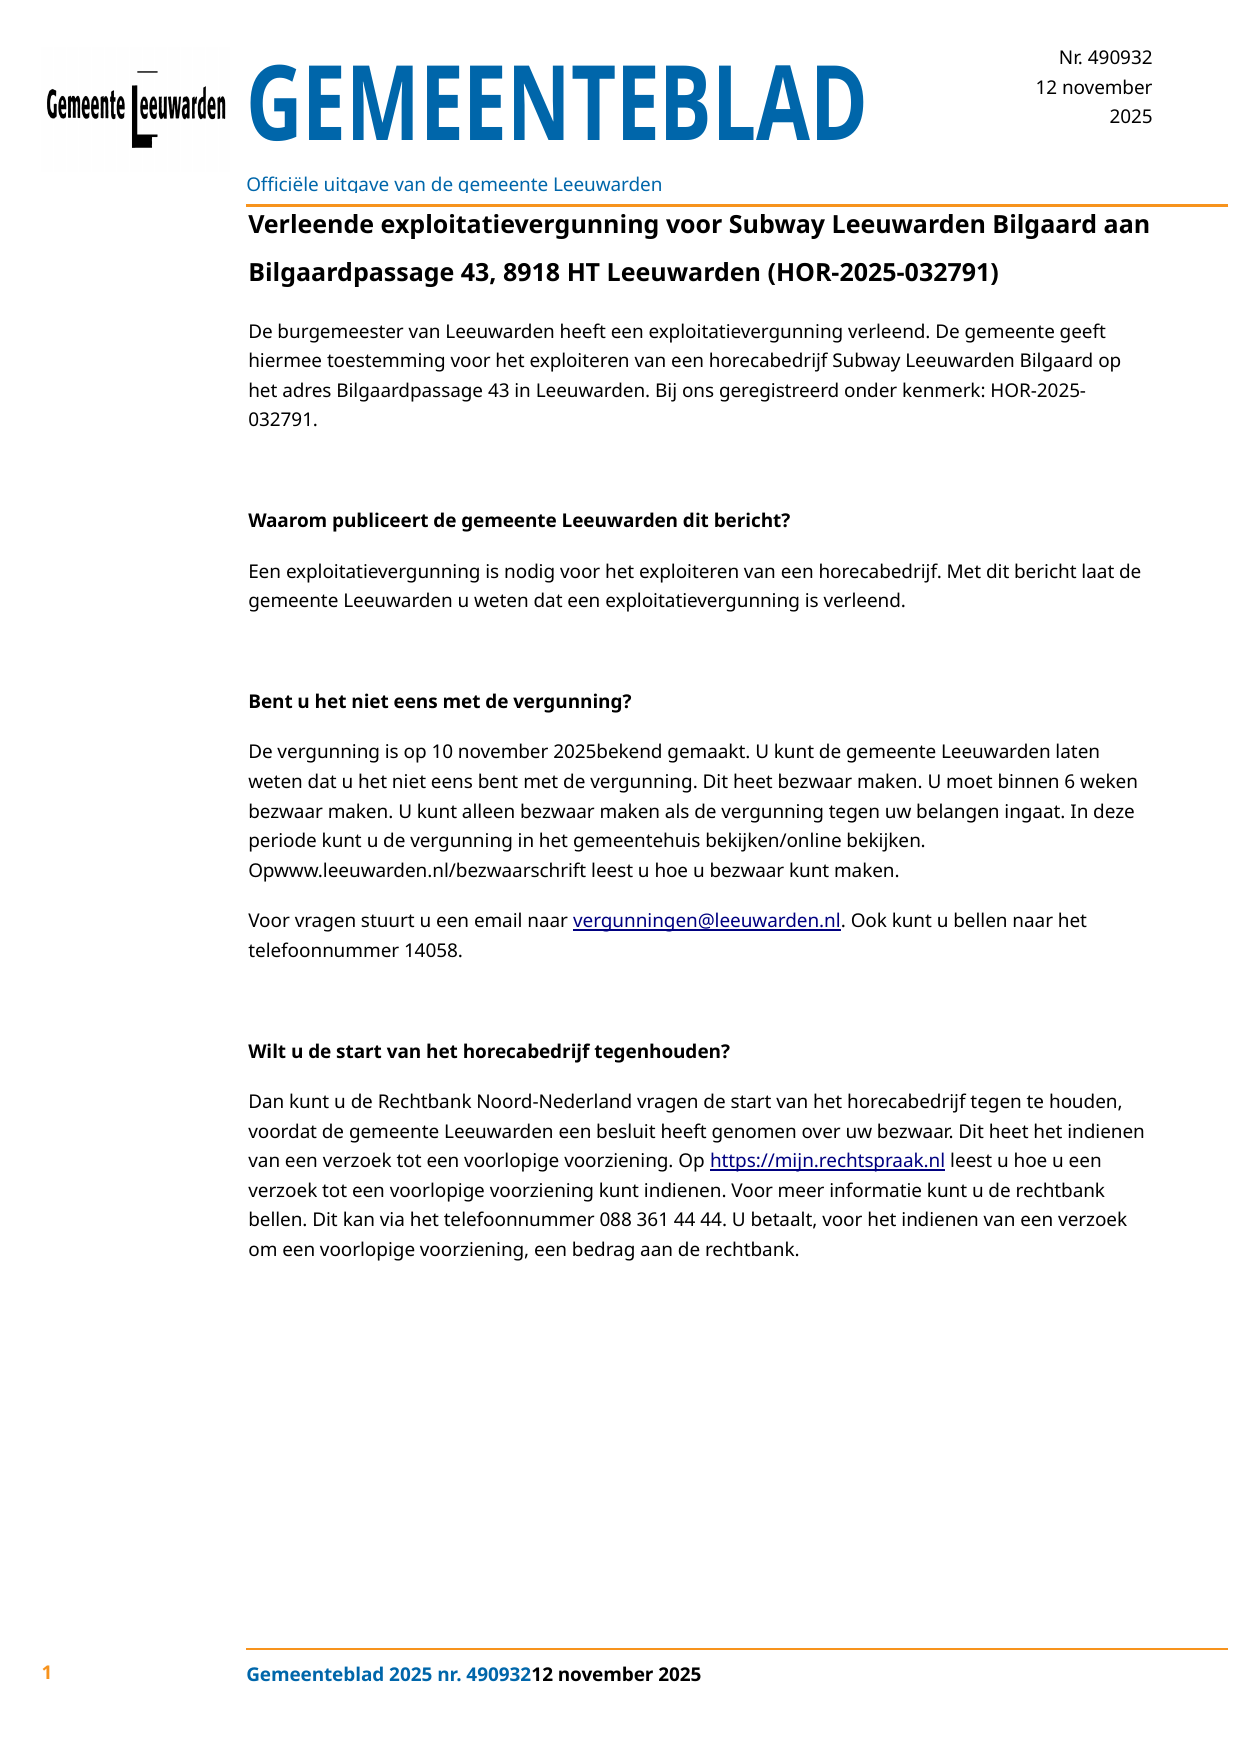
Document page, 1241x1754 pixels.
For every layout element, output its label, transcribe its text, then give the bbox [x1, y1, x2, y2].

text Waarom publiceert de gemeente Leeuwarden dit bericht? [248, 507, 1152, 533]
text Verleende exploitatievergunning voor Subway Leeuwarden Bilgaard aan Bilgaardpassage 43, 8918 HT Leeuwarden (HOR-2025-032791) [248, 207, 1152, 288]
text Voor vragen stuurt u een email naar vergunningen@leeuwarden.nl. Ook kunt u bellen naar het telefoonnummer 14058. [248, 907, 1152, 963]
text Een exploitatievergunning is nodig voor het exploiteren van een horecabedrijf. Met dit bericht laat de gemeente Leeuwarden u weten dat een exploitatievergunning is verleend. [248, 558, 1152, 613]
picture [41, 47, 231, 172]
text Dan kunt u de Rechtbank Noord-Nederland vragen de start van het horecabedrijf tegen te houden, voordat de gemeente Leeuwarden een besluit heeft genomen over uw bezwaar. Dit heet het indienen van een verzoek tot een voorlopige voorziening. Op https://mijn.rechtspraak.nl leest u hoe u een verzoek tot een voorlopige voorziening kunt indienen. Voor meer informatie kunt u de rechtbank bellen. Dit kan via het telefoonnummer 088 361 44 44. U betaalt, voor het indienen van een verzoek om een voorlopige voorziening, een bedrag aan de rechtbank. [248, 1088, 1152, 1262]
text De burgemeester van Leeuwarden heeft een exploitatievergunning verleend. De gemeente geeft hiermee toestemming voor het exploiteren van een horecabedrijf Subway Leeuwarden Bilgaard op het adres Bilgaardpassage 43 in Leeuwarden. Bij ons geregistreerd onder kenmerk: HOR-2025-032791. [248, 318, 1152, 432]
text Wilt u de start van het horecabedrijf tegenhouden? [248, 1038, 1152, 1064]
text Bent u het niet eens met de vergunning? [248, 688, 1152, 714]
text De vergunning is op 10 november 2025bekend gemaakt. U kunt de gemeente Leeuwarden laten weten dat u het niet eens bent met de vergunning. Dit heet bezwaar maken. U moet binnen 6 weken bezwaar maken. U kunt alleen bezwaar maken als de vergunning tegen uw belangen ingaat. In deze periode kunt u de vergunning in het gemeentehuis bekijken/online bekijken. Opwww.leeuwarden.nl/bezwaarschrift leest u hoe u bezwaar kunt maken. [248, 739, 1152, 883]
